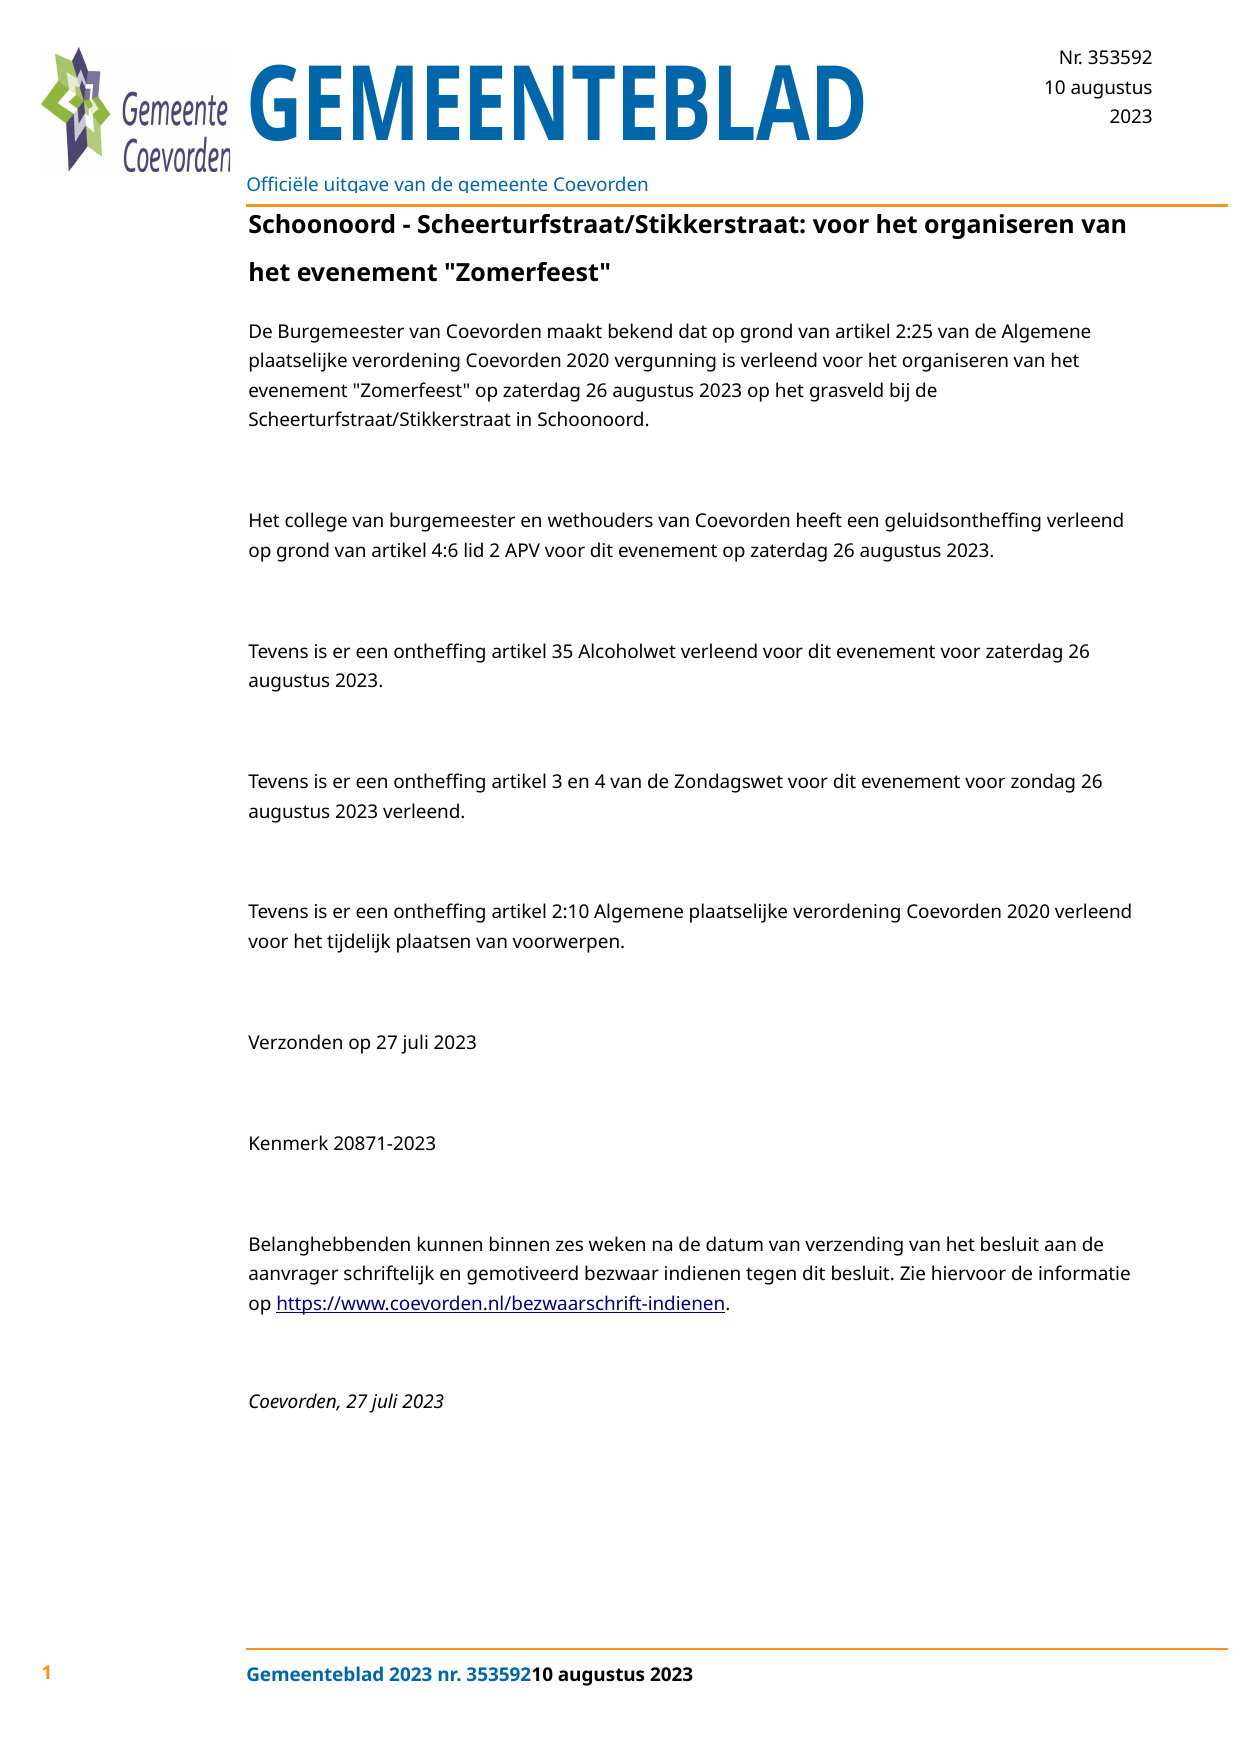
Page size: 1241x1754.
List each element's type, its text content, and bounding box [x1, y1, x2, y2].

text Tevens is er een ontheffing artikel 35 Alcoholwet verleend voor dit evenement voor zaterdag 26 augustus 2023. [248, 638, 1152, 693]
text Coevorden, 27 juli 2023 [248, 1388, 1152, 1414]
text De Burgemeester van Coevorden maakt bekend dat op grond van artikel 2:25 van de Algemene plaatselijke verordening Coevorden 2020 vergunning is verleend voor het organiseren van het evenement "Zomerfeest" op zaterdag 26 augustus 2023 op het grasveld bij de Scheerturfstraat/Stikkerstraat in Schoonoord. [248, 318, 1152, 432]
text Het college van burgemeester en wethouders van Coevorden heeft een geluidsontheffing verleend op grond van artikel 4:6 lid 2 APV voor dit evenement op zaterdag 26 augustus 2023. [248, 507, 1152, 563]
picture [41, 47, 231, 172]
text Kenmerk 20871-2023 [248, 1130, 1152, 1156]
text Verzonden op 27 juli 2023 [248, 1029, 1152, 1055]
text Tevens is er een ontheffing artikel 2:10 Algemene plaatselijke verordening Coevorden 2020 verleend voor het tijdelijk plaatsen van voorwerpen. [248, 899, 1152, 954]
text Schoonoord - Scheerturfstraat/Stikkerstraat: voor het organiseren van het evenement "Zomerfeest" [248, 207, 1152, 288]
text Belanghebbenden kunnen binnen zes weken na de datum van verzending van het besluit aan de aanvrager schriftelijk en gemotiveerd bezwaar indienen tegen dit besluit. Zie hiervoor de informatie op https://www.coevorden.nl/bezwaarschrift-indienen. [248, 1231, 1152, 1316]
text Tevens is er een ontheffing artikel 3 en 4 van de Zondagswet voor dit evenement voor zondag 26 augustus 2023 verleend. [248, 768, 1152, 824]
